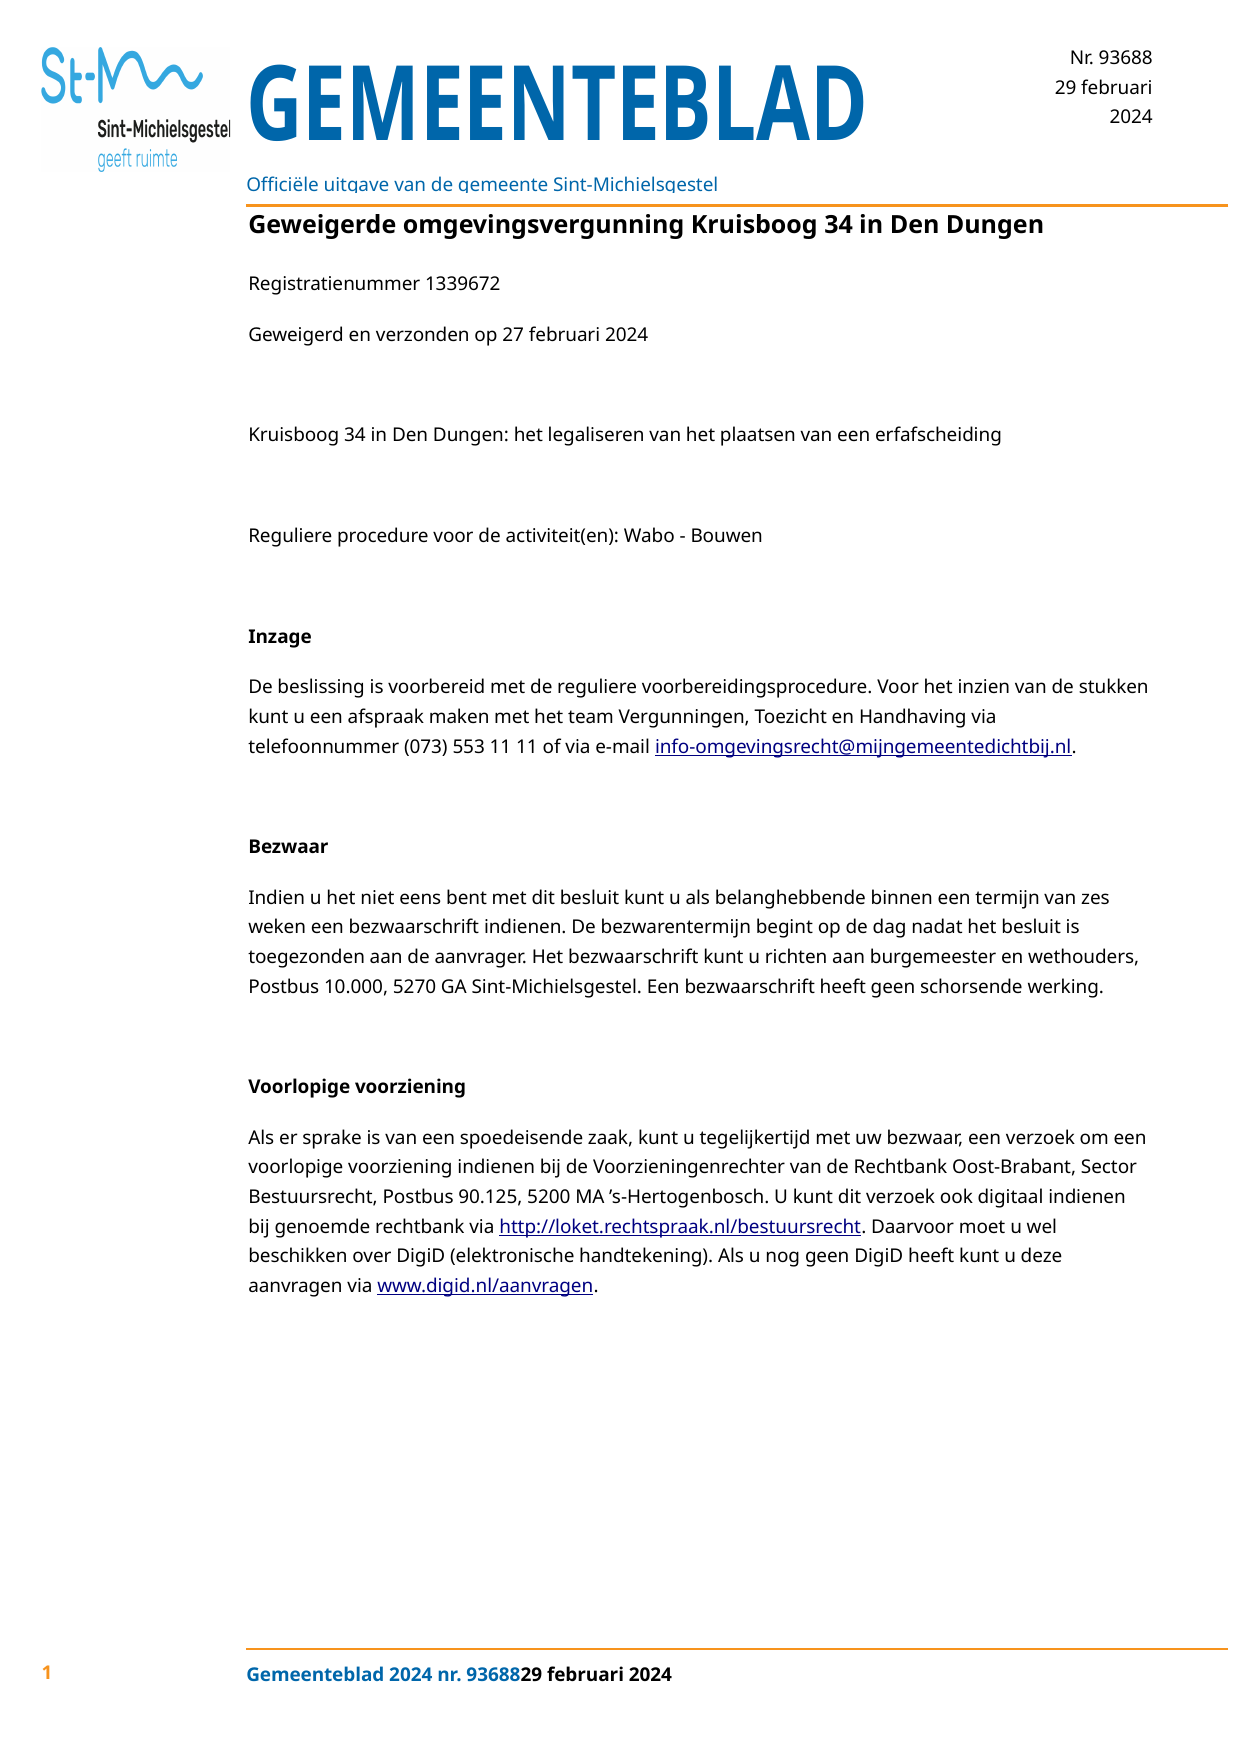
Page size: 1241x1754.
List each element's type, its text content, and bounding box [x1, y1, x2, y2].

text De beslissing is voorbereid met de reguliere voorbereidingsprocedure. Voor het inzien van de stukken kunt u een afspraak maken met het team Vergunningen, Toezicht en Handhaving via telefoonnummer (073) 553 11 11 of via e-mail info-omgevingsrecht@mijngemeentedichtbij.nl. [248, 674, 1152, 758]
text Voorlopige voorziening [248, 1074, 1152, 1099]
picture [41, 47, 231, 172]
text Bezwaar [248, 834, 1152, 859]
text Registratienummer 1339672 [248, 270, 1152, 296]
text Inzage [248, 623, 1152, 649]
text Geweigerd en verzonden op 27 februari 2024 [248, 321, 1152, 346]
text Indien u het niet eens bent met dit besluit kunt u als belanghebbende binnen een termijn van zes weken een bezwaarschrift indienen. De bezwarentermijn begint op de dag nadat het besluit is toegezonden aan de aanvrager. Het bezwaarschrift kunt u richten aan burgemeester en wethouders, Postbus 10.000, 5270 GA Sint-Michielsgestel. Een bezwaarschrift heeft geen schorsende werking. [248, 884, 1152, 998]
text Kruisboog 34 in Den Dungen: het legaliseren van het plaatsen van een erfafscheiding [248, 422, 1152, 447]
text Als er sprake is van een spoedeisende zaak, kunt u tegelijkertijd met uw bezwaar, een verzoek om een voorlopige voorziening indienen bij de Voorzieningenrechter van de Rechtbank Oost-Brabant, Sector Bestuursrecht, Postbus 90.125, 5200 MA ’s-Hertogenbosch. U kunt dit verzoek ook digitaal indienen bij genoemde rechtbank via http://loket.rechtspraak.nl/bestuursrecht. Daarvoor moet u wel beschikken over DigiD (elektronische handtekening). Als u nog geen DigiD heeft kunt u deze aanvragen via www.digid.nl/aanvragen. [248, 1124, 1152, 1298]
text Geweigerde omgevingsvergunning Kruisboog 34 in Den Dungen [248, 207, 1152, 241]
text Reguliere procedure voor de activiteit(en): Wabo - Bouwen [248, 522, 1152, 548]
